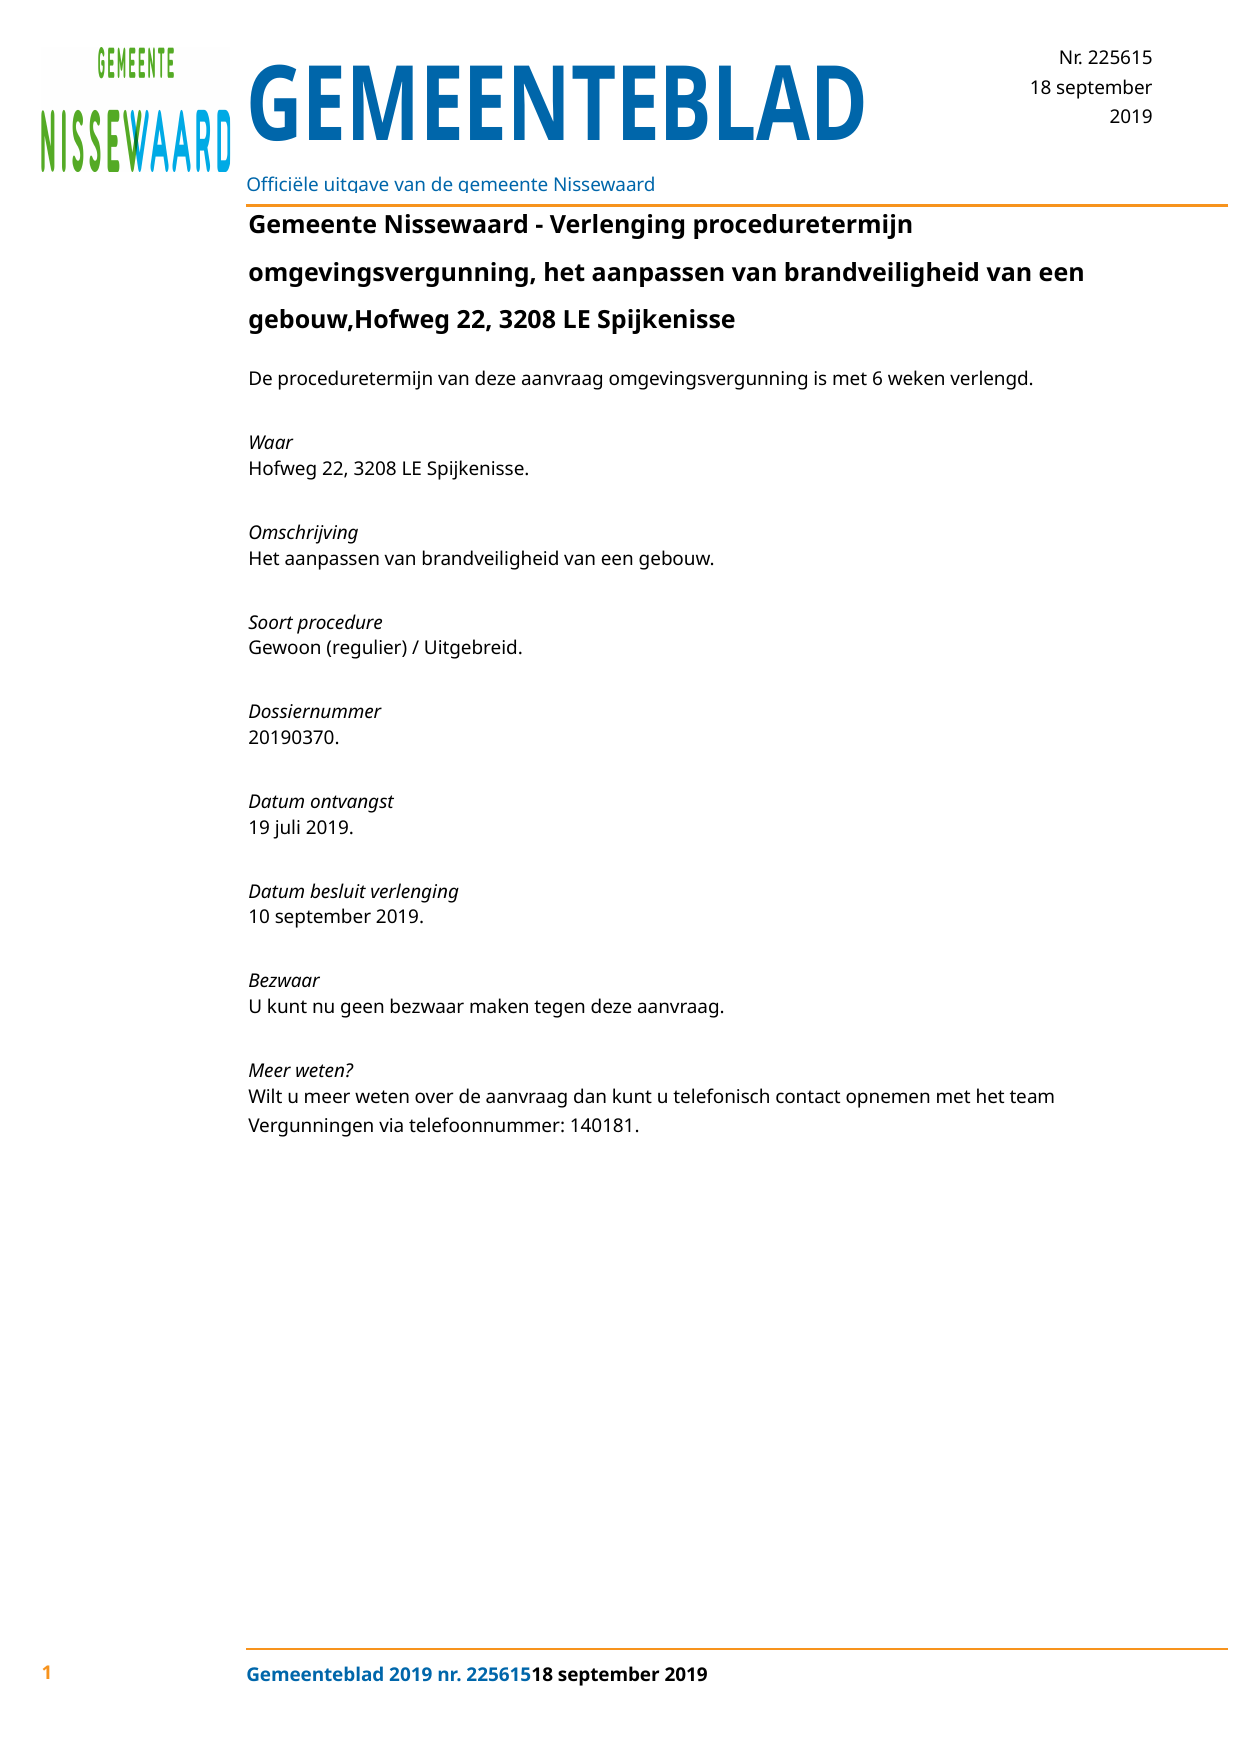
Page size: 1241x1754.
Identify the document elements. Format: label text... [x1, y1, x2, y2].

text Dossiernummer [248, 698, 1152, 724]
text Hofweg 22, 3208 LE Spijkenisse. [248, 455, 1152, 481]
text Het aanpassen van brandveiligheid van een gebouw. [248, 545, 1152, 571]
text Datum ontvangst [248, 788, 1152, 814]
text Waar [248, 429, 1152, 455]
picture [176, 157, 187, 172]
text Omschrijving [248, 519, 1152, 545]
text De proceduretermijn van deze aanvraag omgevingsvergunning is met 6 weken verlengd. [248, 366, 1152, 391]
text U kunt nu geen bezwaar maken tegen deze aanvraag. [248, 993, 1152, 1019]
text Bezwaar [248, 968, 1152, 993]
text 19 juli 2019. [248, 814, 1152, 840]
text Wilt u meer weten over de aanvraag dan kunt u telefonisch contact opnemen met het team Vergunningen via telefoonnummer: 140181. [248, 1083, 1152, 1138]
picture [201, 122, 206, 138]
text 10 september 2019. [248, 904, 1152, 929]
text Gewoon (regulier) / Uitgebreid. [248, 634, 1152, 660]
picture [41, 47, 231, 172]
text Datum besluit verlenging [248, 878, 1152, 904]
text Meer weten? [248, 1057, 1152, 1083]
picture [154, 157, 165, 172]
picture [222, 122, 227, 160]
picture [200, 151, 206, 172]
text Gemeente Nissewaard - Verlenging proceduretermijn omgevingsvergunning, het aanpassen van brandveiligheid van een gebouw,Hofweg 22, 3208 LE Spijkenisse [248, 207, 1152, 336]
text Soort procedure [248, 609, 1152, 634]
text 20190370. [248, 724, 1152, 750]
